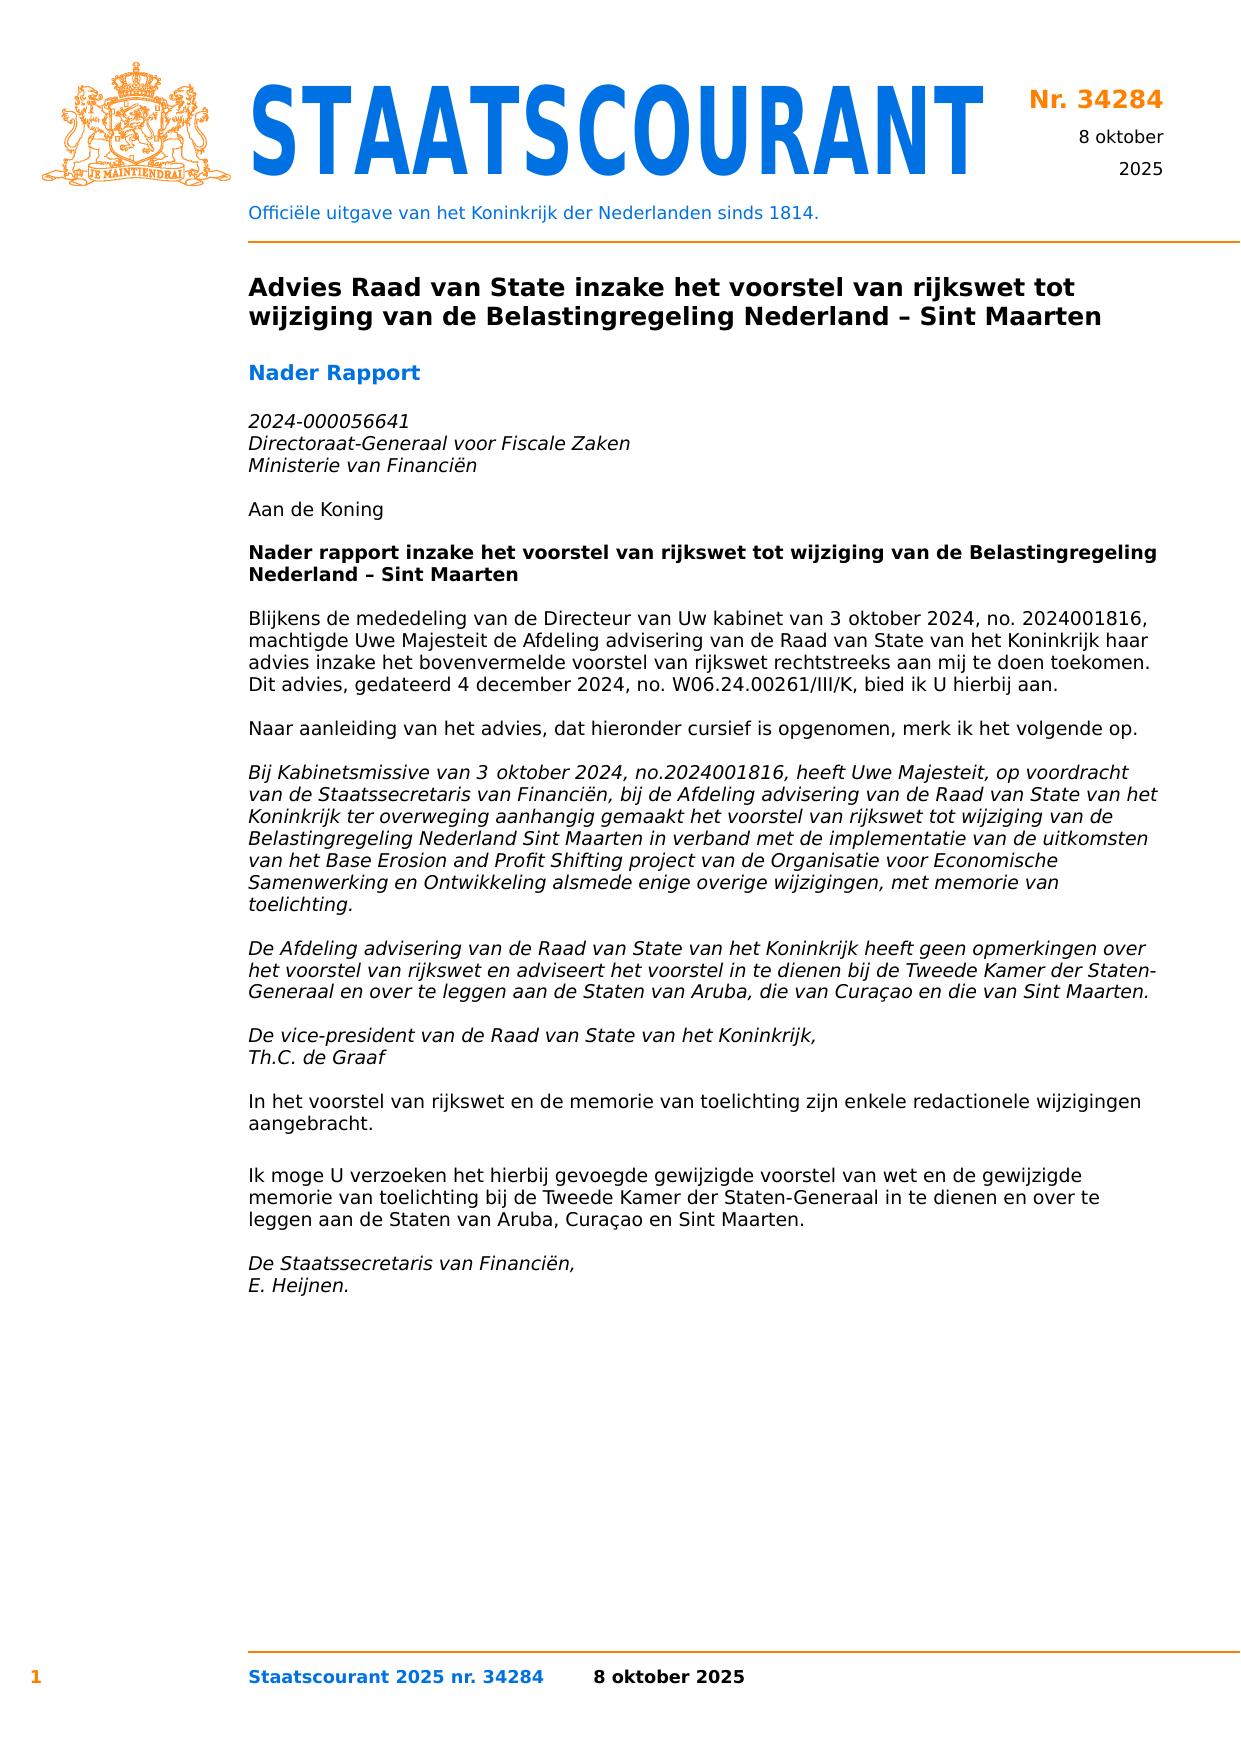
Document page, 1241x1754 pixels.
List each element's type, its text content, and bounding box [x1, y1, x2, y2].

text Th.C. de Graaf [248, 1047, 1163, 1069]
text Ministerie van Financiën [248, 454, 1163, 477]
subtitle Nader Rapport [248, 361, 1163, 386]
text 2024-000056641 [248, 411, 1163, 433]
picture [41, 62, 231, 186]
text Bij Kabinetsmissive van 3 oktober 2024, no.2024001816, heeft Uwe Majesteit, op voordracht van de Staatssecretaris van Financiën, bij de Afdeling advisering van de Raad van State van het Koninkrijk ter overweging aanhangig gemaakt het voorstel van rijkswet tot wijziging van de Belastingregeling Nederland Sint Maarten in verband met de implementatie van de uitkomsten van het Base Erosion and Profit Shifting project van de Organisatie voor Economische Samenwerking en Ontwikkeling alsmede enige overige wijzigingen, met memorie van toelichting. [248, 762, 1163, 916]
table_cell Officiële uitgave van het Koninkrijk der Nederlanden sinds 1814. [248, 203, 1240, 241]
table_header STAATSCOURANT [248, 62, 998, 203]
table_cell 8 oktober [998, 121, 1240, 153]
text De vice-president van de Raad van State van het Koninkrijk, [248, 1025, 1163, 1047]
text Aan de Koning [248, 498, 1163, 520]
table_header Nr. 34284 [998, 62, 1240, 121]
text Nader rapport inzake het voorstel van rijkswet tot wijziging van de Belastingregeling Nederland – Sint Maarten [248, 542, 1163, 586]
table_header [25, 62, 248, 241]
text Directoraat-Generaal voor Fiscale Zaken [248, 433, 1163, 454]
text De Afdeling advisering van de Raad van State van het Koninkrijk heeft geen opmerkingen over het voorstel van rijkswet en adviseert het voorstel in te dienen bij de Tweede Kamer der Staten-Generaal en over te leggen aan de Staten van Aruba, die van Curaçao en die van Sint Maarten. [248, 937, 1163, 1003]
text Ik moge U verzoeken het hierbij gevoegde gewijzigde voorstel van wet en de gewijzigde memorie van toelichting bij de Tweede Kamer der Staten-Generaal in te dienen en over te leggen aan de Staten van Aruba, Curaçao en Sint Maarten. [248, 1165, 1163, 1231]
text Naar aanleiding van het advies, dat hieronder cursief is opgenomen, merk ik het volgende op. [248, 718, 1163, 740]
table_cell 2025 [998, 153, 1240, 203]
subtitle Advies Raad van State inzake het voorstel van rijkswet tot wijziging van de Belastingregeling Nederland – Sint Maarten [248, 273, 1163, 331]
text De Staatssecretaris van Financiën, E. Heijnen. [248, 1253, 1163, 1297]
text Blijkens de mededeling van de Directeur van Uw kabinet van 3 oktober 2024, no. 2024001816, machtigde Uwe Majesteit de Afdeling advisering van de Raad van State van het Koninkrijk haar advies inzake het bovenvermelde voorstel van rijkswet rechtstreeks aan mij te doen toekomen. Dit advies, gedateerd 4 december 2024, no. W06.24.00261/III/K, bied ik U hierbij aan. [248, 608, 1163, 696]
text In het voorstel van rijkswet en de memorie van toelichting zijn enkele redactionele wijzigingen aangebracht. [248, 1091, 1163, 1135]
